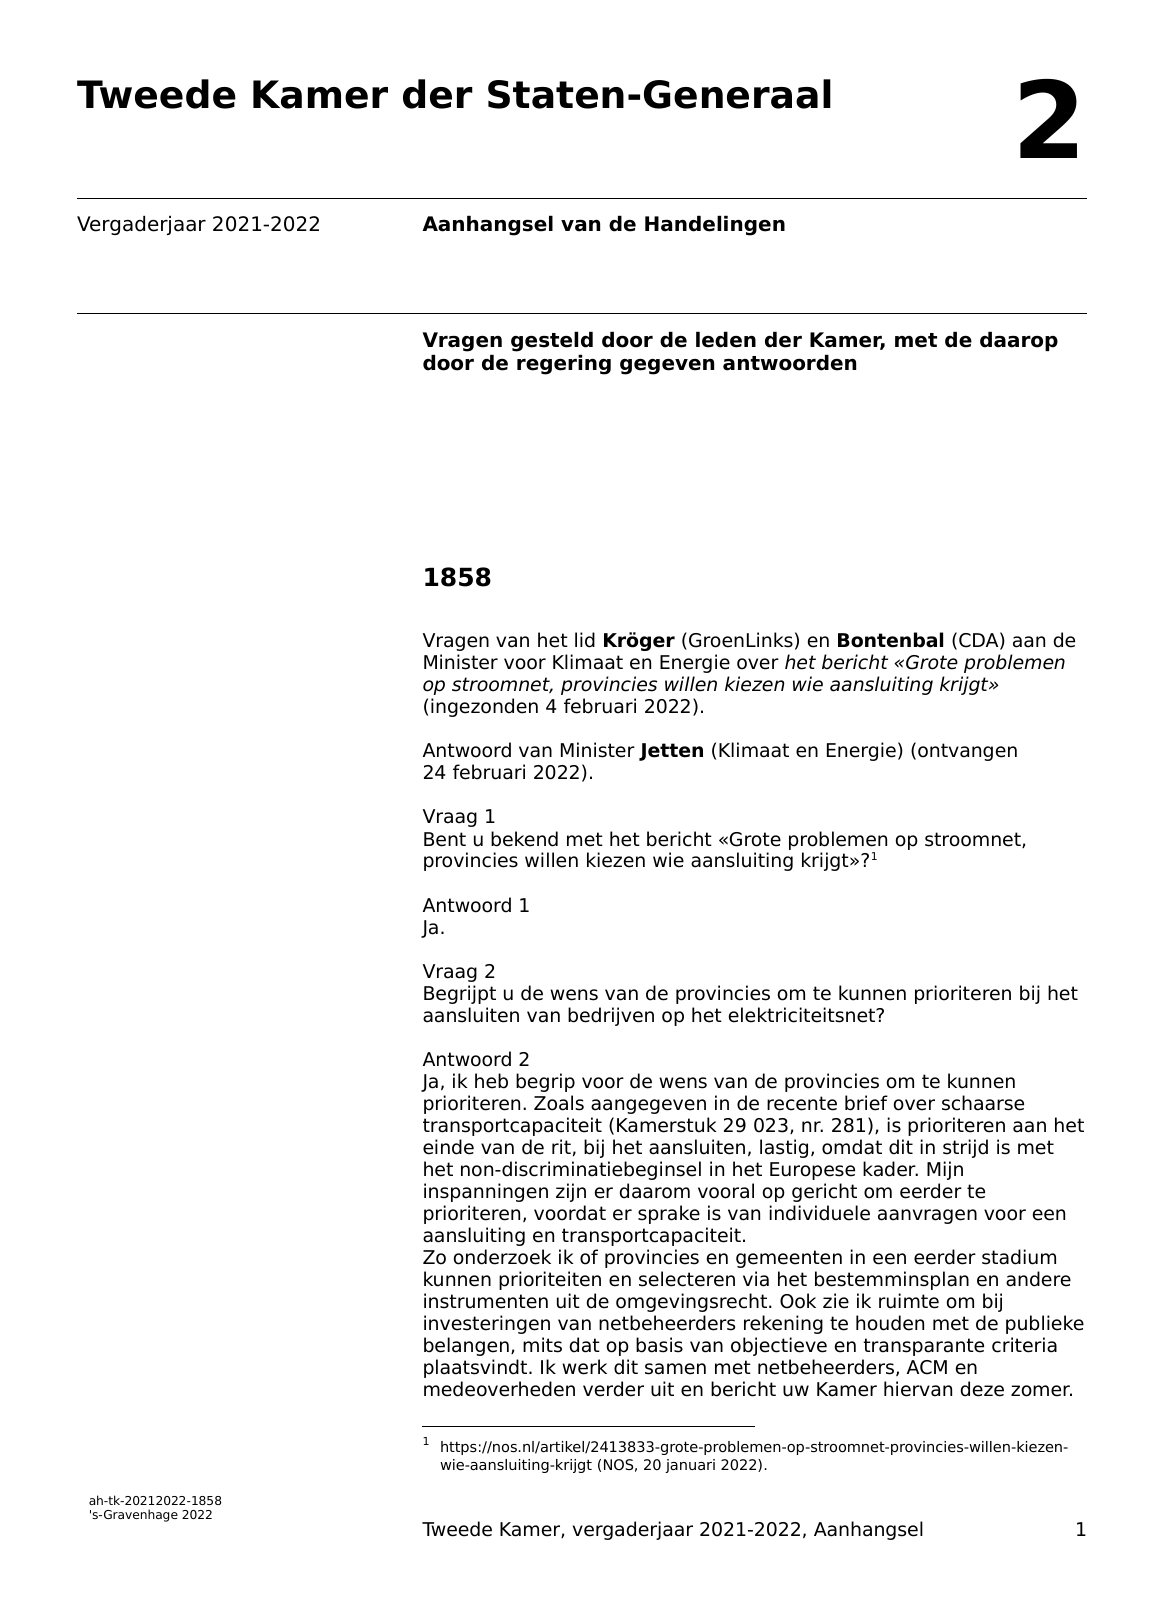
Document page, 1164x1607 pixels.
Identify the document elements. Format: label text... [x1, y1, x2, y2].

text Ja. [422, 917, 1087, 938]
text Vragen van het lid Kröger (GroenLinks) en Bontenbal (CDA) aan de Minister voor Klimaat en Energie over het bericht «Grote problemen op stroomnet, provincies willen kiezen wie aansluiting krijgt» (ingezonden 4 februari 2022). [422, 630, 1087, 718]
text Bent u bekend met het bericht «Grote problemen op stroomnet, provincies willen kiezen wie aansluiting krijgt»? [422, 828, 1087, 872]
table_header 2 [886, 59, 1087, 198]
text 1858 [422, 563, 1087, 592]
table_cell Vragen gesteld door de leden der Kamer, met de daarop door de regering gegeven antwoorden [422, 314, 1087, 375]
text ah-tk-20212022-1858 [88, 1494, 323, 1508]
table_cell Vergaderjaar 2021-2022 [77, 199, 422, 313]
text Begrijpt u de wens van de provincies om te kunnen prioriteren bij het aansluiten van bedrijven op het elektriciteitsnet? [422, 983, 1087, 1027]
table_header Tweede Kamer der Staten-Generaal [77, 59, 886, 198]
text Zo onderzoek ik of provincies en gemeenten in een eerder stadium kunnen prioriteiten en selecteren via het bestemminsplan en andere instrumenten uit de omgevingsrecht. Ook zie ik ruimte om bij investeringen van netbeheerders rekening te houden met de publieke belangen, mits dat op basis van objectieve en transparante criteria plaatsvindt. Ik werk dit samen met netbeheerders, ACM en medeoverheden verder uit en bericht uw Kamer hiervan deze zomer. [422, 1247, 1087, 1401]
text Ja, ik heb begrip voor de wens van de provincies om te kunnen prioriteren. Zoals aangegeven in de recente brief over schaarse transportcapaciteit (Kamerstuk 29 023, nr. 281), is prioriteren aan het einde van de rit, bij het aansluiten, lastig, omdat dit in strijd is met het non-discriminatiebeginsel in het Europese kader. Mijn inspanningen zijn er daarom vooral op gericht om eerder te prioriteren, voordat er sprake is van individuele aanvragen voor een aansluiting en transportcapaciteit. [422, 1071, 1087, 1247]
text 's-Gravenhage 2022 [88, 1508, 323, 1522]
text Antwoord 1 [422, 894, 1087, 917]
text Vraag 1 [422, 806, 1087, 828]
text Antwoord 2 [422, 1049, 1087, 1071]
table_cell [77, 314, 422, 375]
text https://nos.nl/artikel/2413833-grote-problemen-op-stroomnet-provincies-willen-kiezen-wie-aansluiting-krijgt (NOS, 20 januari 2022). [422, 1435, 1087, 1474]
text Antwoord van Minister Jetten (Klimaat en Energie) (ontvangen 24 februari 2022). [422, 740, 1087, 784]
text Vraag 2 [422, 961, 1087, 983]
table_cell Aanhangsel van de Handelingen [422, 199, 1087, 313]
